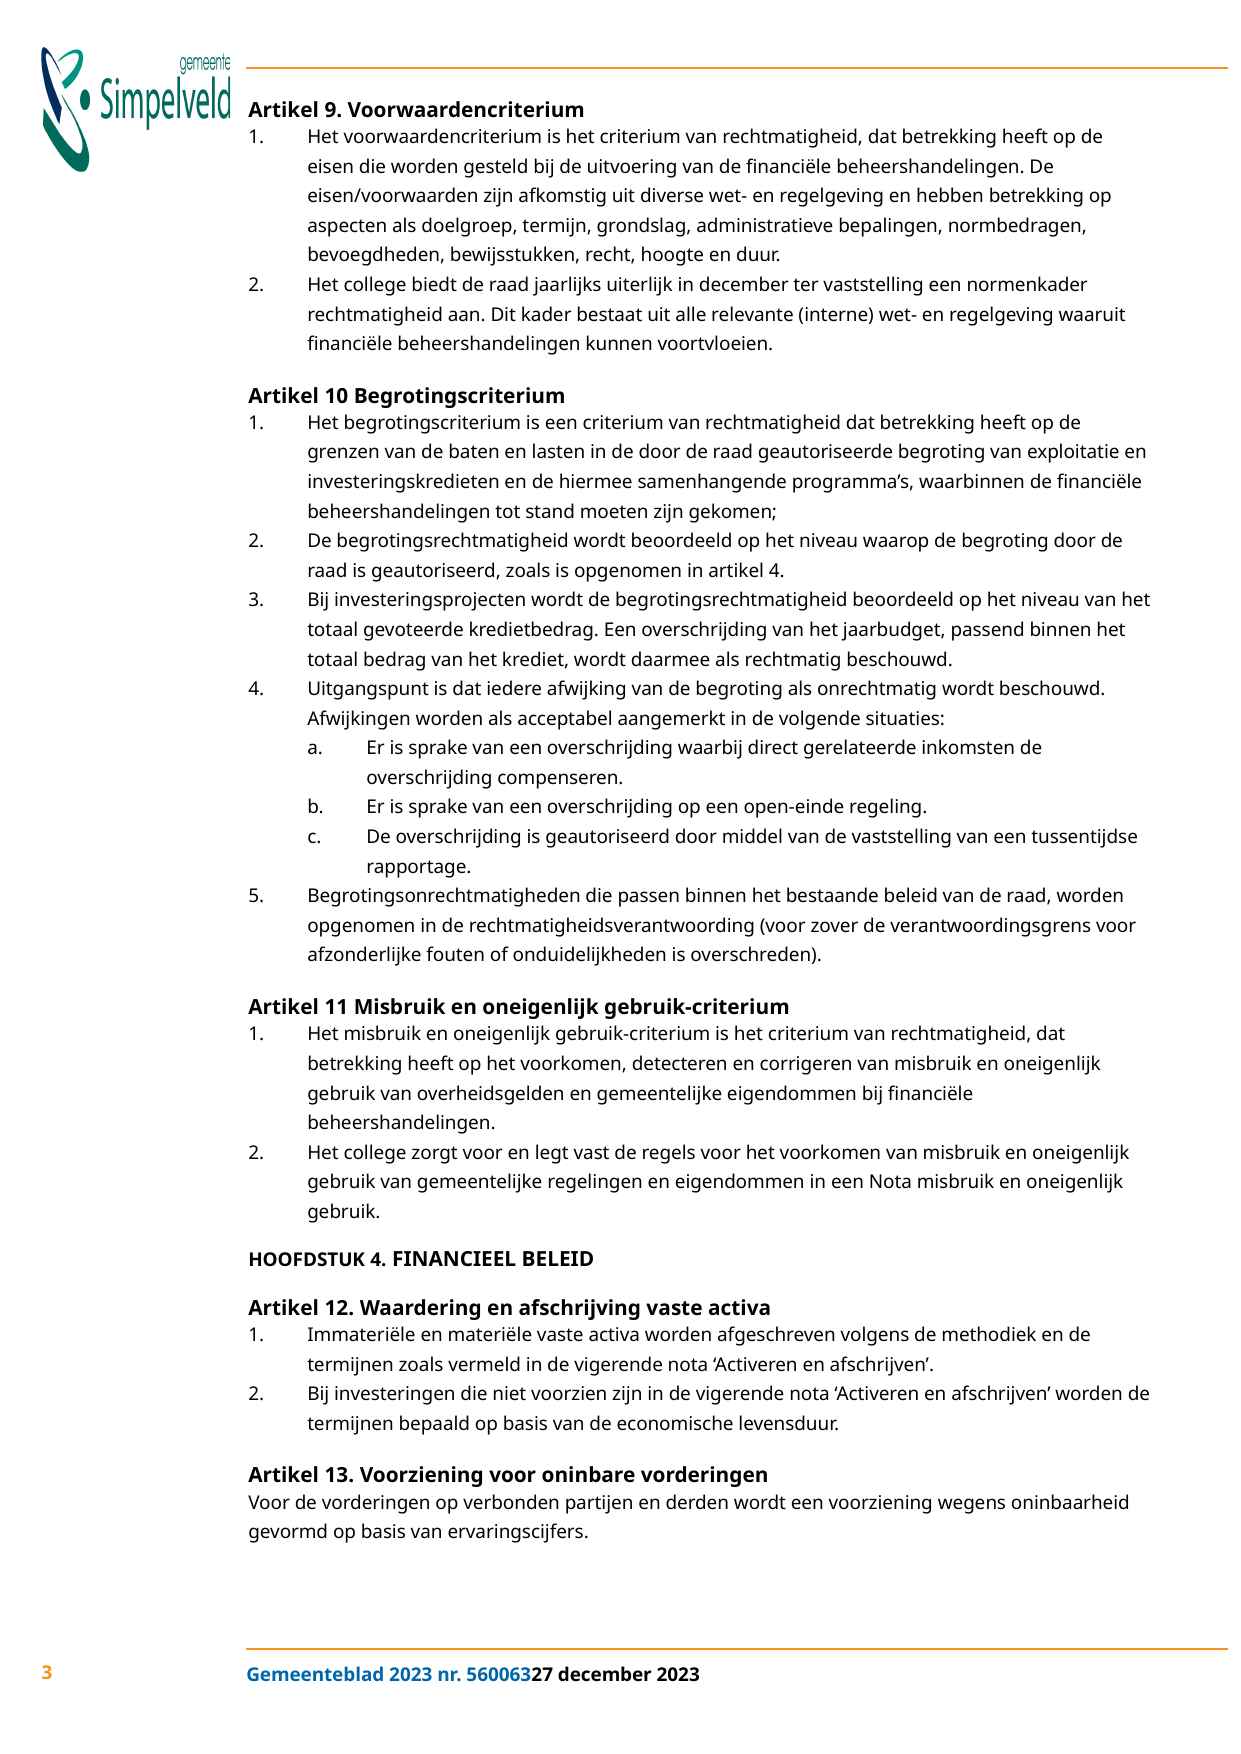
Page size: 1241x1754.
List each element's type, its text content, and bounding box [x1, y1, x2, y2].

list Het misbruik en oneigenlijk gebruik-criterium is het criterium van rechtmatigheid, dat betrekking heeft op het voorkomen, detecteren en corrigeren van misbruik en oneigenlijk gebruik van overheidsgelden en gemeentelijke eigendommen bij financiële beheershandelingen. [248, 1021, 1152, 1135]
list Bij investeringsprojecten wordt de begrotingsrechtmatigheid beoordeeld op het niveau van het totaal gevoteerde kredietbedrag. Een overschrijding van het jaarbudget, passend binnen het totaal bedrag van het krediet, wordt daarmee als rechtmatig beschouwd. [248, 587, 1152, 672]
list De overschrijding is geautoriseerd door middel van de vaststelling van een tussentijdse rapportage. [307, 823, 1152, 879]
text Artikel 10 Begrotingscriterium [248, 381, 1152, 409]
list Afwijkingen worden als acceptabel aangemerkt in de volgende situaties: [248, 705, 1152, 731]
text Artikel 12. Waardering en afschrijving vaste activa [248, 1293, 1152, 1321]
list Er is sprake van een overschrijding waarbij direct gerelateerde inkomsten de overschrijding compenseren. [307, 734, 1152, 790]
text Artikel 13. Voorziening voor oninbare vorderingen [248, 1461, 1152, 1489]
list Het college biedt de raad jaarlijks uiterlijk in december ter vaststelling een normenkader rechtmatigheid aan. Dit kader bestaat uit alle relevante (interne) wet- en regelgeving waaruit financiële beheershandelingen kunnen voortvloeien. [248, 271, 1152, 356]
list Het college zorgt voor en legt vast de regels voor het voorkomen van misbruik en oneigenlijk gebruik van gemeentelijke regelingen en eigendommen in een Nota misbruik en oneigenlijk gebruik. [248, 1139, 1152, 1224]
list De begrotingsrechtmatigheid wordt beoordeeld op het niveau waarop de begroting door de raad is geautoriseerd, zoals is opgenomen in artikel 4. [248, 527, 1152, 583]
text HOOFDSTUK 4. FINANCIEEL BELEID [248, 1244, 1152, 1272]
picture [41, 47, 231, 172]
list Begrotingsonrechtmatigheden die passen binnen het bestaande beleid van de raad, worden opgenomen in de rechtmatigheidsverantwoording (voor zover de verantwoordingsgrens voor afzonderlijke fouten of onduidelijkheden is overschreden). [248, 882, 1152, 967]
list Er is sprake van een overschrijding op een open-einde regeling. [307, 794, 1152, 819]
list Immateriële en materiële vaste activa worden afgeschreven volgens de methodiek en de termijnen zoals vermeld in de vigerende nota ‘Activeren en afschrijven’. [248, 1321, 1152, 1377]
text Artikel 11 Misbruik en oneigenlijk gebruik-criterium [248, 992, 1152, 1021]
list Bij investeringen die niet voorzien zijn in de vigerende nota ‘Activeren en afschrijven’ worden de termijnen bepaald op basis van de economische levensduur. [248, 1381, 1152, 1436]
list Het voorwaardencriterium is het criterium van rechtmatigheid, dat betrekking heeft op de eisen die worden gesteld bij de uitvoering van de financiële beheershandelingen. De eisen/voorwaarden zijn afkomstig uit diverse wet- en regelgeving en hebben betrekking op aspecten als doelgroep, termijn, grondslag, administratieve bepalingen, normbedragen, bevoegdheden, bewijsstukken, recht, hoogte en duur. [248, 123, 1152, 267]
text Voor de vorderingen op verbonden partijen en derden wordt een voorziening wegens oninbaarheid gevormd op basis van ervaringscijfers. [248, 1489, 1152, 1544]
list Het begrotingscriterium is een criterium van rechtmatigheid dat betrekking heeft op de grenzen van de baten en lasten in de door de raad geautoriseerde begroting van exploitatie en investeringskredieten en de hiermee samenhangende programma’s, waarbinnen de financiële beheershandelingen tot stand moeten zijn gekomen; [248, 409, 1152, 524]
list Uitgangspunt is dat iedere afwijking van de begroting als onrechtmatig wordt beschouwd. [248, 675, 1152, 701]
text Artikel 9. Voorwaardencriterium [248, 95, 1152, 123]
